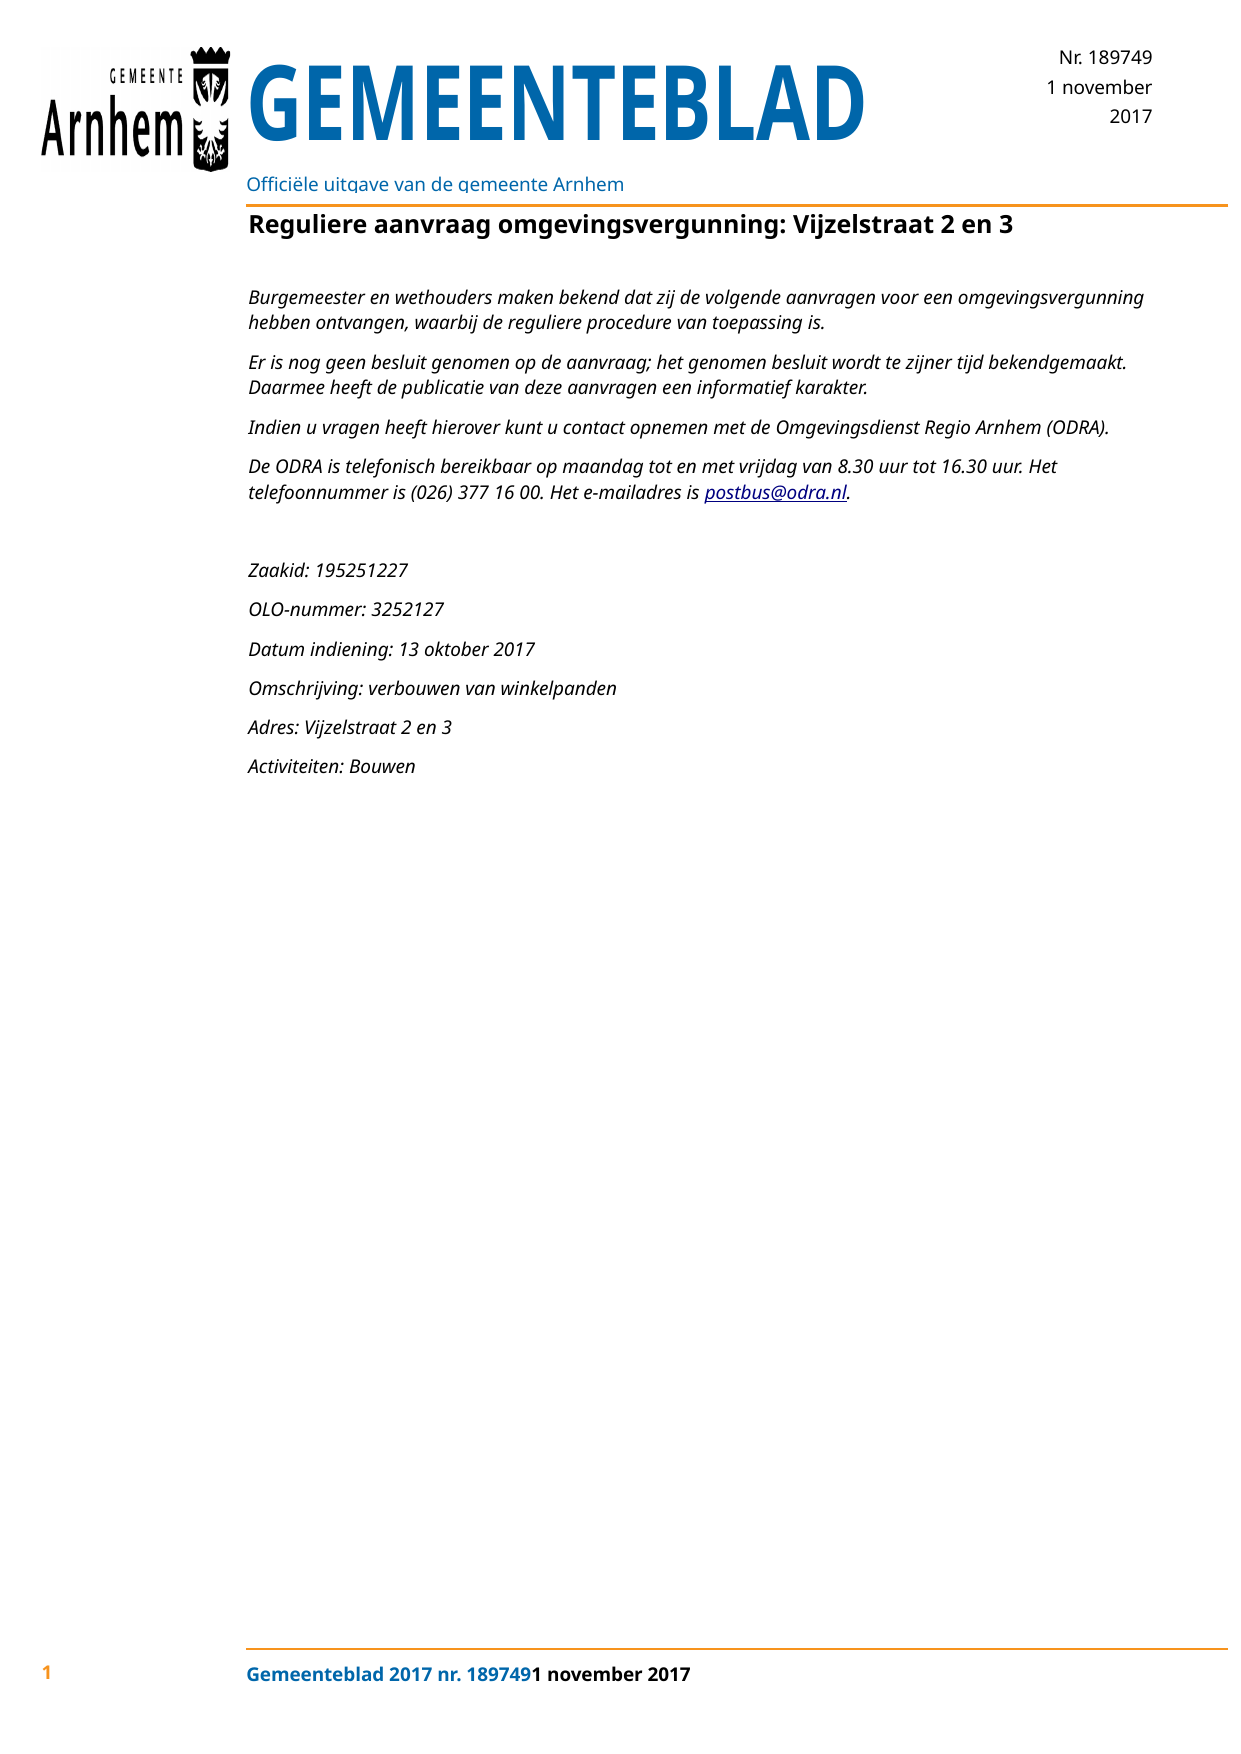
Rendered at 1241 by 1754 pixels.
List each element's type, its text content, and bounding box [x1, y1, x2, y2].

text Burgemeester en wethouders maken bekend dat zij de volgende aanvragen voor een omgevingsvergunning hebben ontvangen, waarbij de reguliere procedure van toepassing is. [248, 284, 1152, 335]
text Zaakid: 195251227 [248, 557, 1152, 583]
text Indien u vragen heeft hierover kunt u contact opnemen met de Omgevingsdienst Regio Arnhem (ODRA). [248, 414, 1152, 439]
text Er is nog geen besluit genomen op de aanvraag; het genomen besluit wordt te zijner tijd bekendgemaakt. Daarmee heeft de publicatie van deze aanvragen een informatief karakter. [248, 349, 1152, 400]
text OLO-nummer: 3252127 [248, 597, 1152, 622]
text Datum indiening: 13 oktober 2017 [248, 636, 1152, 662]
text Omschrijving: verbouwen van winkelpanden [248, 675, 1152, 701]
text Adres: Vijzelstraat 2 en 3 [248, 714, 1152, 740]
text Activiteiten: Bouwen [248, 754, 1152, 779]
text Reguliere aanvraag omgevingsvergunning: Vijzelstraat 2 en 3 [248, 207, 1152, 241]
picture [41, 47, 231, 172]
text De ODRA is telefonisch bereikbaar op maandag tot en met vrijdag van 8.30 uur tot 16.30 uur. Het telefoonnummer is (026) 377 16 00. Het e-mailadres is postbus@odra.nl. [248, 453, 1152, 504]
